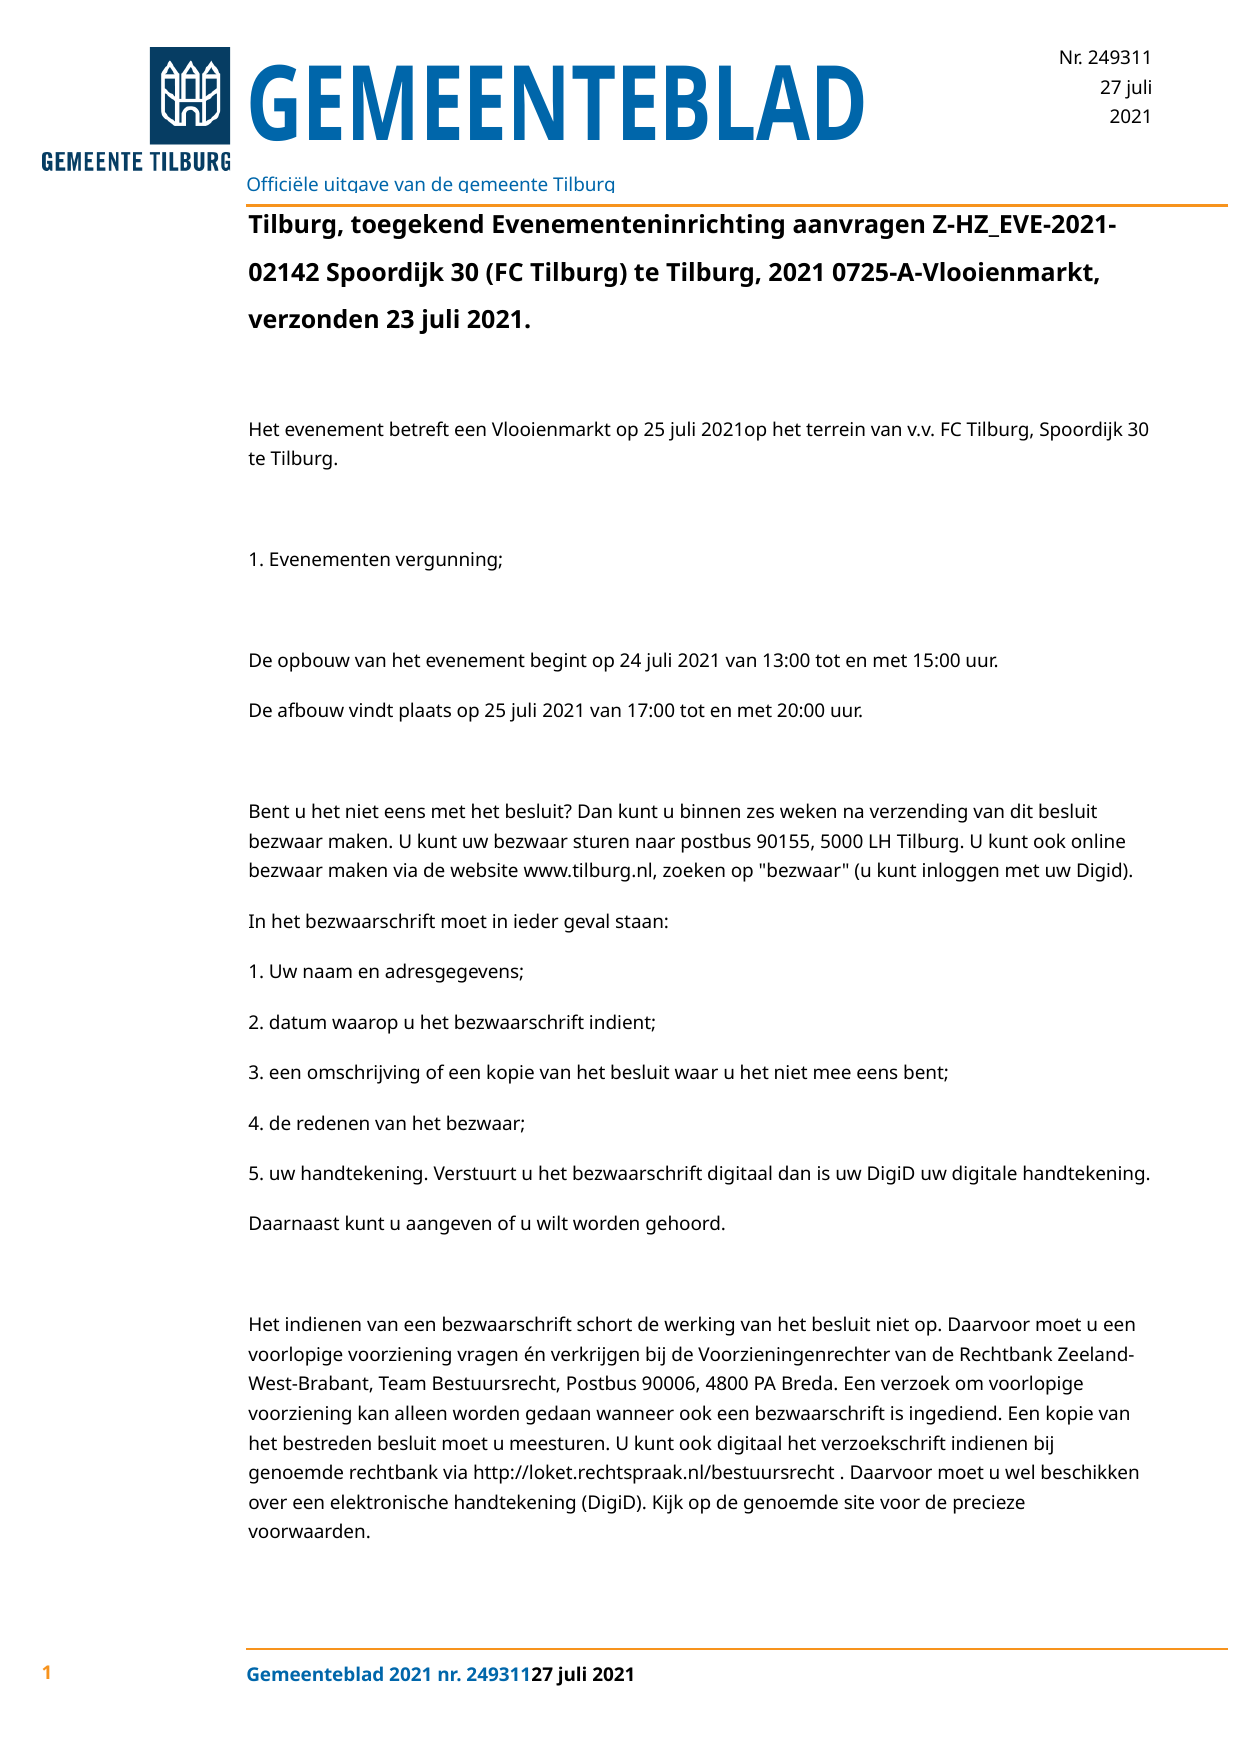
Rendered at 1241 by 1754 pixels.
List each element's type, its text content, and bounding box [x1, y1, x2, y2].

picture [41, 47, 231, 172]
text Het evenement betreft een Vlooienmarkt op 25 juli 2021op het terrein van v.v. FC Tilburg, Spoordijk 30 te Tilburg. [248, 416, 1152, 471]
text De opbouw van het evenement begint op 24 juli 2021 van 13:00 tot en met 15:00 uur. [248, 647, 1152, 673]
text Het indienen van een bezwaarschrift schort de werking van het besluit niet op. Daarvoor moet u een voorlopige voorziening vragen én verkrijgen bij de Voorzieningenrechter van de Rechtbank Zeeland-West-Brabant, Team Bestuursrecht, Postbus 90006, 4800 PA Breda. Een verzoek om voorlopige voorziening kan alleen worden gedaan wanneer ook een bezwaarschrift is ingediend. Een kopie van het bestreden besluit moet u meesturen. U kunt ook digitaal het verzoekschrift indienen bij genoemde rechtbank via http://loket.rechtspraak.nl/bestuursrecht . Daarvoor moet u wel beschikken over een elektronische handtekening (DigiD). Kijk op de genoemde site voor de precieze voorwaarden. [248, 1311, 1152, 1544]
text 4. de redenen van het bezwaar; [248, 1110, 1152, 1135]
text 5. uw handtekening. Verstuurt u het bezwaarschrift digitaal dan is uw DigiD uw digitale handtekening. [248, 1160, 1152, 1186]
text 1. Uw naam en adresgegevens; [248, 958, 1152, 984]
text De afbouw vindt plaats op 25 juli 2021 van 17:00 tot en met 20:00 uur. [248, 698, 1152, 723]
text In het bezwaarschrift moet in ieder geval staan: [248, 908, 1152, 934]
text 3. een omschrijving of een kopie van het besluit waar u het niet mee eens bent; [248, 1059, 1152, 1085]
text Daarnaast kunt u aangeven of u wilt worden gehoord. [248, 1211, 1152, 1236]
text Tilburg, toegekend Evenementeninrichting aanvragen Z-HZ_EVE-2021-02142 Spoordijk 30 (FC Tilburg) te Tilburg, 2021 0725-A-Vlooienmarkt, verzonden 23 juli 2021. [248, 207, 1152, 336]
text 1. Evenementen vergunning; [248, 546, 1152, 572]
text 2. datum waarop u het bezwaarschrift indient; [248, 1009, 1152, 1034]
text Bent u het niet eens met het besluit? Dan kunt u binnen zes weken na verzending van dit besluit bezwaar maken. U kunt uw bezwaar sturen naar postbus 90155, 5000 LH Tilburg. U kunt ook online bezwaar maken via de website www.tilburg.nl, zoeken op "bezwaar" (u kunt inloggen met uw Digid). [248, 798, 1152, 883]
